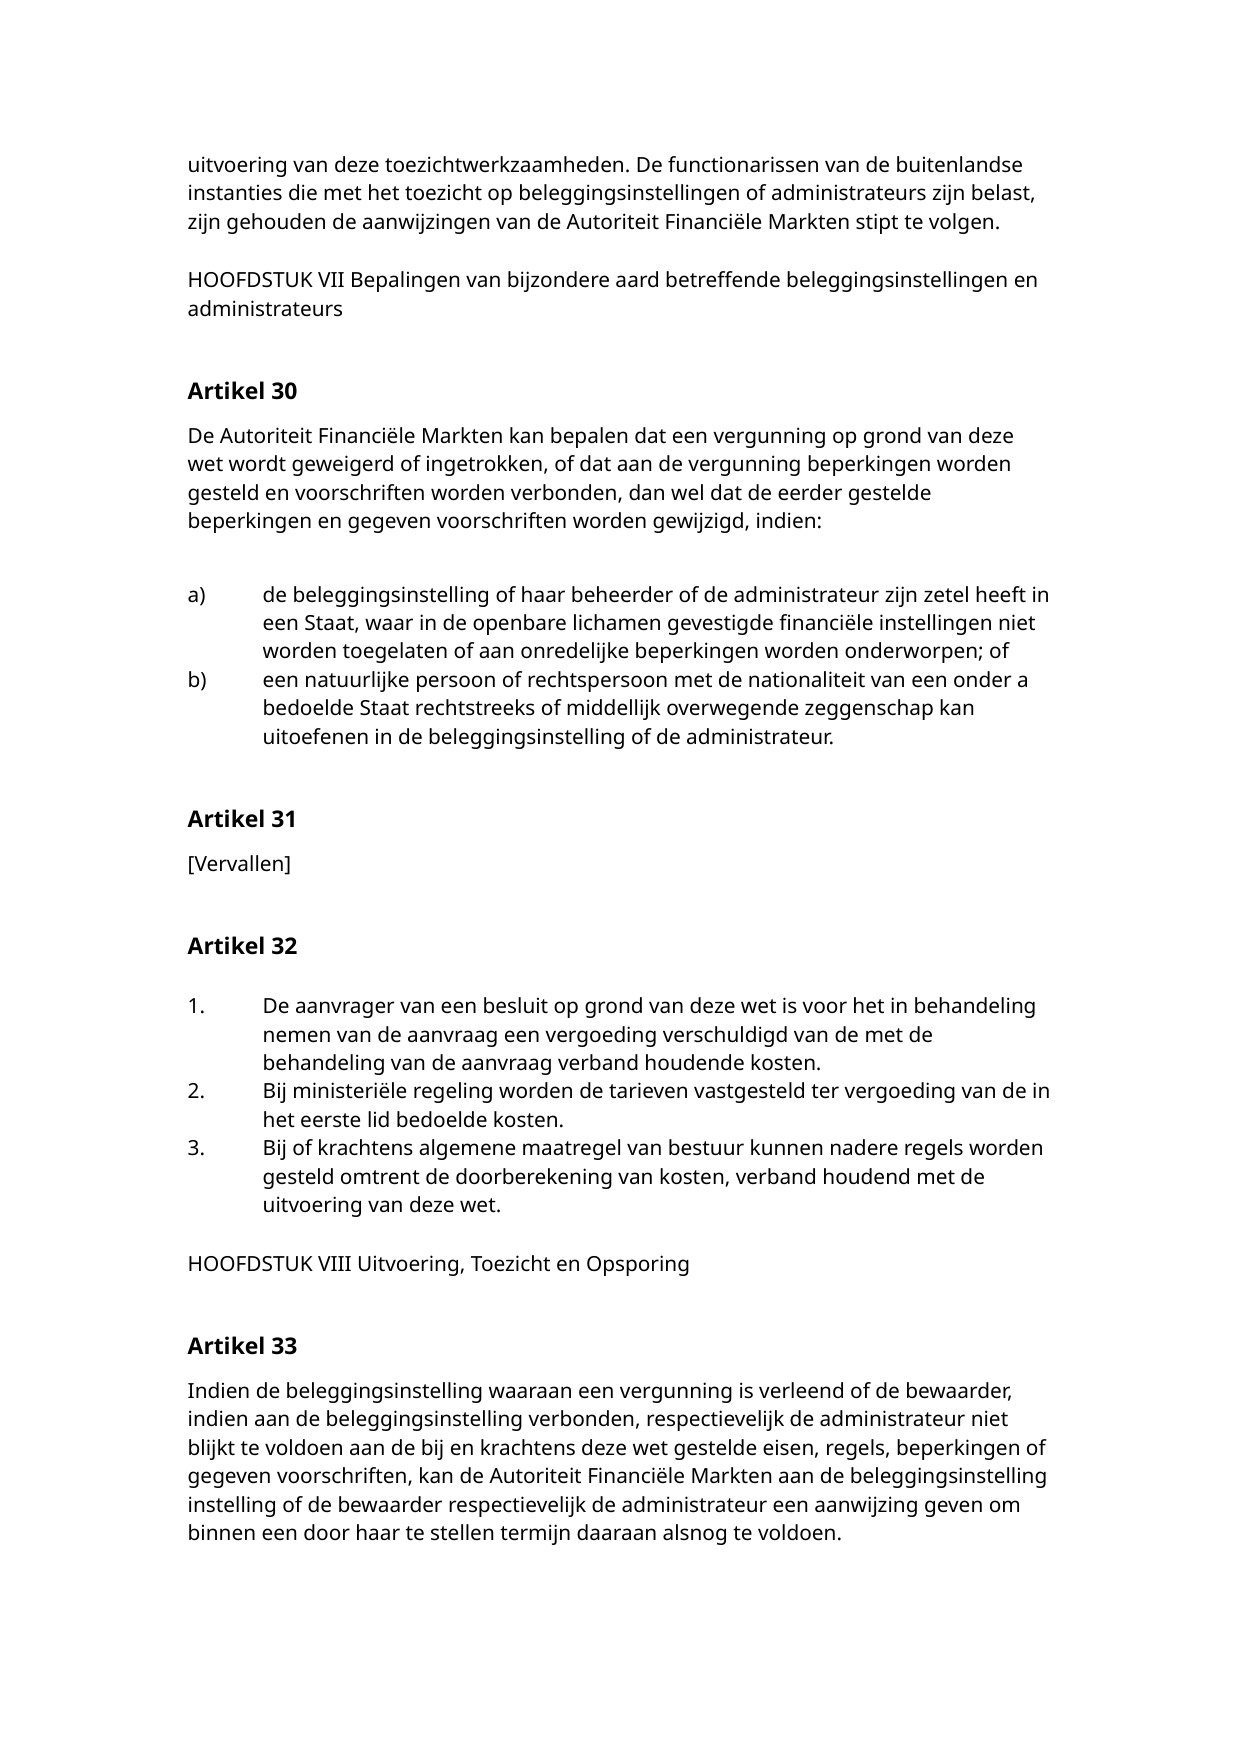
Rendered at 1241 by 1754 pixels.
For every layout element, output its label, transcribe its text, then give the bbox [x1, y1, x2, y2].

list De aanvrager van een besluit op grond van deze wet is voor het in behandeling nemen van de aanvraag een vergoeding verschuldigd van de met de behandeling van de aanvraag verband houdende kosten. [187, 991, 1053, 1077]
subtitle Artikel 30 [187, 375, 1053, 406]
subtitle HOOFDSTUK VIII Uitvoering, Toezicht en Opsporing [187, 1249, 1053, 1277]
subtitle HOOFDSTUK VII Bepalingen van bijzondere aard betreffende beleggingsinstellingen en administrateurs [187, 265, 1053, 322]
text De Autoriteit Financiële Markten kan bepalen dat een vergunning op grond van deze wet wordt geweigerd of ingetrokken, of dat aan de vergunning beperkingen worden gesteld en voorschriften worden verbonden, dan wel dat de eerder gestelde beperkingen en gegeven voorschriften worden gewijzigd, indien: [187, 421, 1053, 535]
list de beleggingsinstelling of haar beheerder of de administrateur zijn zetel heeft in een Staat, waar in de openbare lichamen gevestigde financiële instellingen niet worden toegelaten of aan onredelijke beperkingen worden onderworpen; of [187, 580, 1053, 665]
text uitvoering van deze toezichtwerkzaamheden. De functionarissen van de buitenlandse instanties die met het toezicht op beleggingsinstellingen of administrateurs zijn belast, zijn gehouden de aanwijzingen van de Autoriteit Financiële Markten stipt te volgen. [187, 150, 1053, 235]
list Bij of krachtens algemene maatregel van bestuur kunnen nadere regels worden gesteld omtrent de doorberekening van kosten, verband houdend met de uitvoering van deze wet. [187, 1133, 1053, 1219]
subtitle Artikel 31 [187, 803, 1053, 834]
list Bij ministeriële regeling worden de tarieven vastgesteld ter vergoeding van de in het eerste lid bedoelde kosten. [187, 1077, 1053, 1133]
subtitle Artikel 33 [187, 1330, 1053, 1361]
subtitle Artikel 32 [187, 930, 1053, 961]
text [Vervallen] [187, 849, 1053, 877]
list een natuurlijke persoon of rechtspersoon met de nationaliteit van een onder a bedoelde Staat rechtstreeks of middellijk overwegende zeggenschap kan uitoefenen in de beleggingsinstelling of de administrateur. [187, 665, 1053, 750]
text Indien de beleggingsinstelling waaraan een vergunning is verleend of de bewaarder, indien aan de beleggingsinstelling verbonden, respectievelijk de administrateur niet blijkt te voldoen aan de bij en krachtens deze wet gestelde eisen, regels, beperkingen of gegeven voorschriften, kan de Autoriteit Financiële Markten aan de beleggingsinstelling instelling of de bewaarder respectievelijk de administrateur een aanwijzing geven om binnen een door haar te stellen termijn daaraan alsnog te voldoen. [187, 1376, 1053, 1547]
